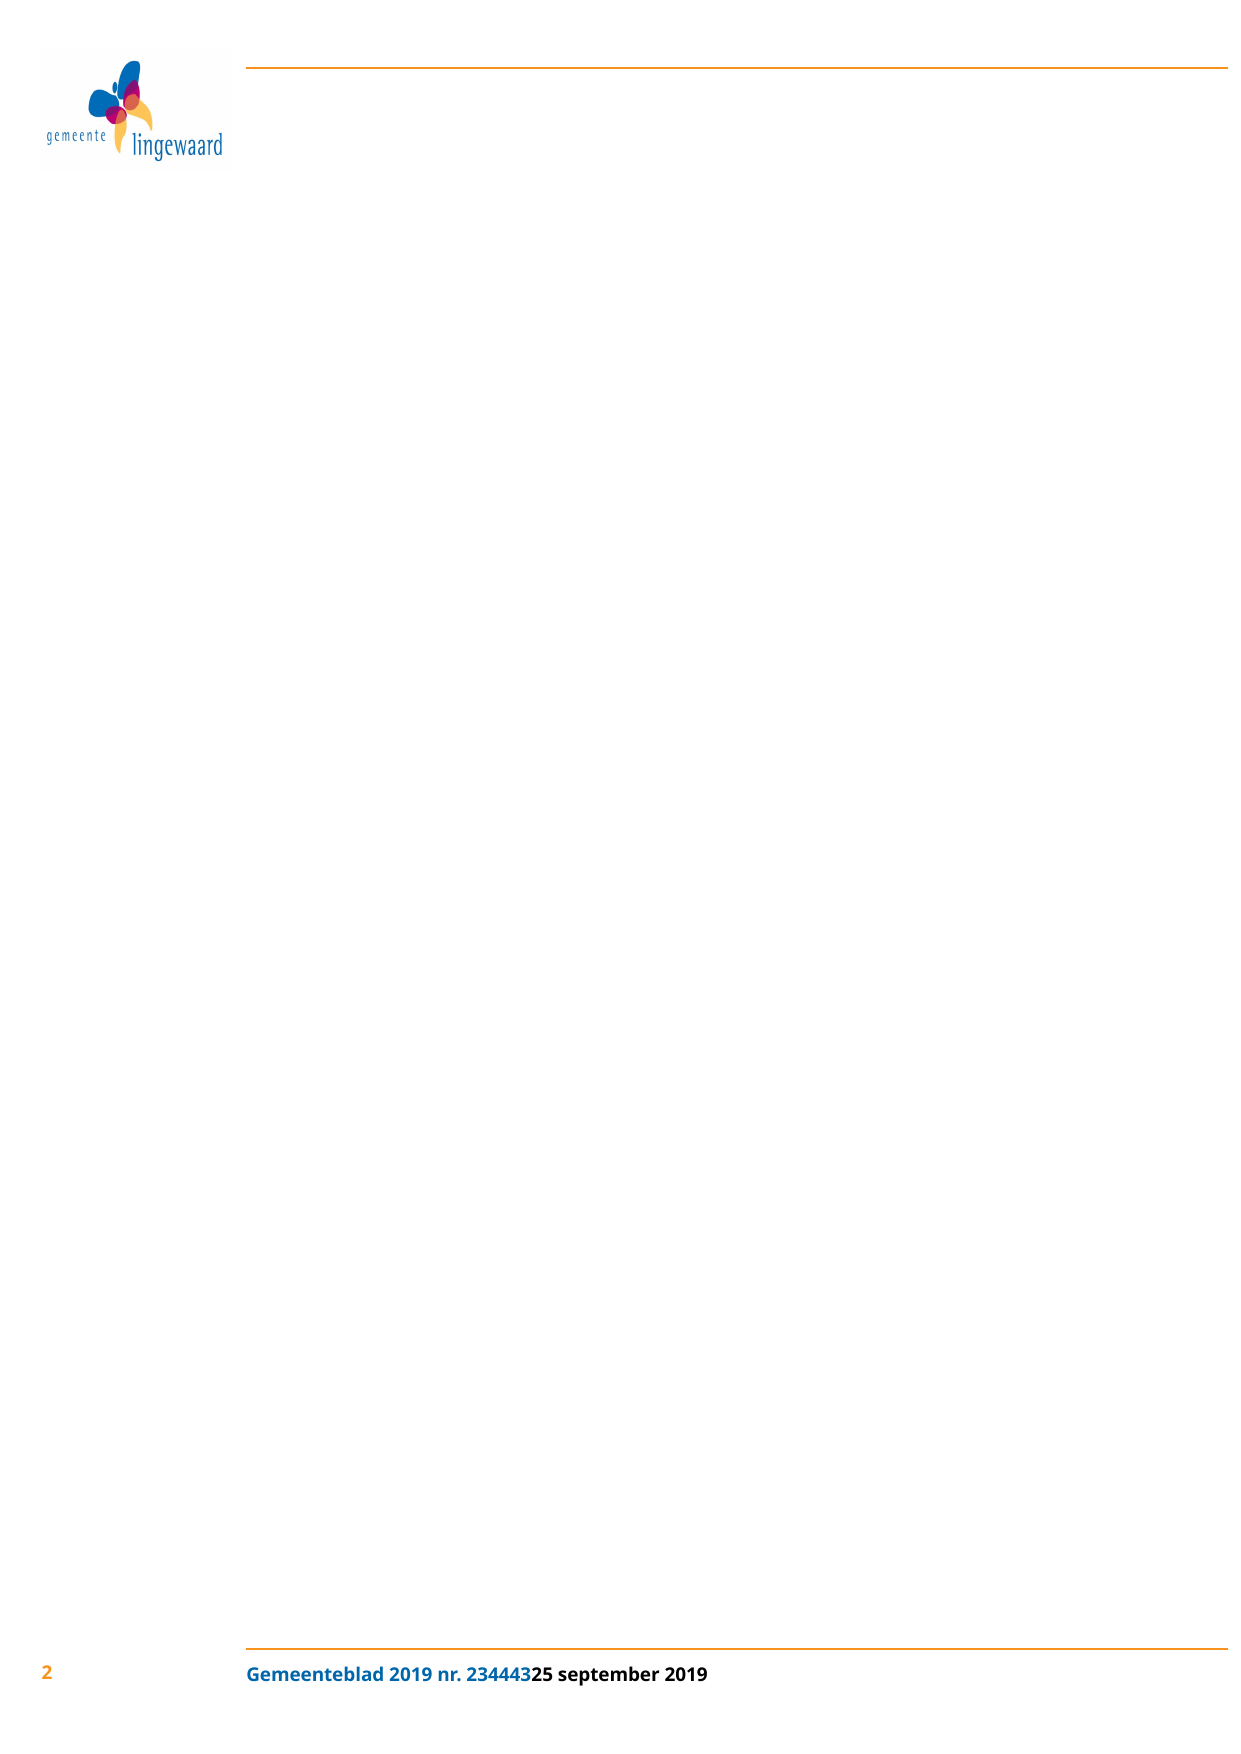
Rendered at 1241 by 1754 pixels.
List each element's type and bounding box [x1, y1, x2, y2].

picture [41, 47, 231, 172]
